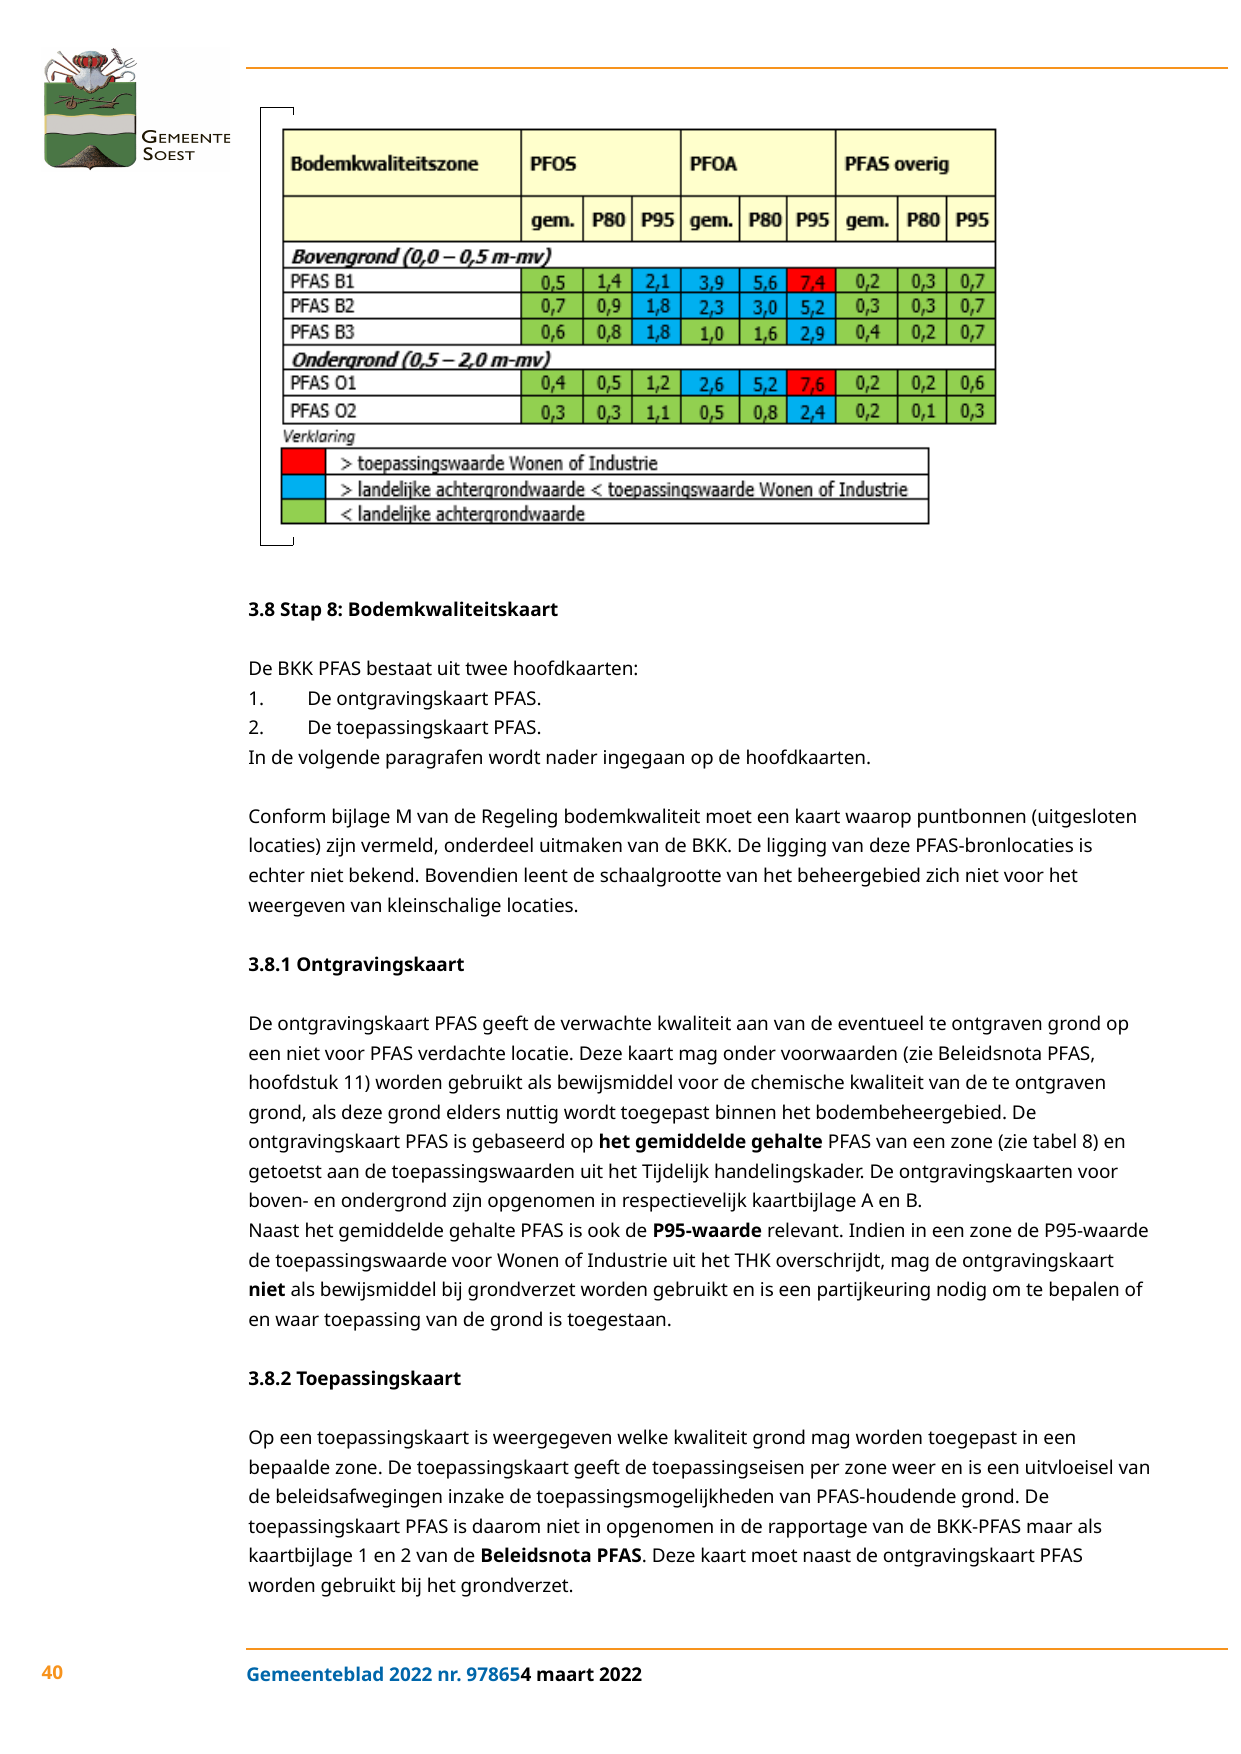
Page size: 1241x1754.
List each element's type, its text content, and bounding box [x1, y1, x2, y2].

picture [268, 115, 1008, 537]
text De BKK PFAS bestaat uit twee hoofdkaarten: [248, 655, 1152, 681]
text Conform bijlage M van de Regeling bodemkwaliteit moet een kaart waarop puntbonnen (uitgesloten locaties) zijn vermeld, onderdeel uitmaken van de BKK. De ligging van deze PFAS-bronlocaties is echter niet bekend. Bovendien leent de schaalgrootte van het beheergebied zich niet voor het weergeven van kleinschalige locaties. [248, 803, 1152, 918]
text Op een toepassingskaart is weergegeven welke kwaliteit grond mag worden toegepast in een bepaalde zone. De toepassingskaart geeft de toepassingseisen per zone weer en is een uitvloeisel van de beleidsafwegingen inzake de toepassingsmogelijkheden van PFAS-houdende grond. De toepassingskaart PFAS is daarom niet in opgenomen in de rapportage van de BKK-PFAS maar als kaartbijlage 1 en 2 van de Beleidsnota PFAS. Deze kaart moet naast de ontgravingskaart PFAS worden gebruikt bij het grondverzet. [248, 1424, 1152, 1598]
list De toepassingskaart PFAS. [248, 714, 1152, 740]
text 3.8.1 Ontgravingskaart [248, 951, 1152, 977]
text 3.8 Stap 8: Bodemkwaliteitskaart [248, 596, 1152, 622]
list De ontgravingskaart PFAS. [248, 685, 1152, 711]
text In de volgende paragrafen wordt nader ingegaan op de hoofdkaarten. [248, 744, 1152, 770]
text 3.8.2 Toepassingskaart [248, 1365, 1152, 1391]
picture [41, 47, 231, 172]
text De ontgravingskaart PFAS geeft de verwachte kwaliteit aan van de eventueel te ontgraven grond op een niet voor PFAS verdachte locatie. Deze kaart mag onder voorwaarden (zie Beleidsnota PFAS, hoofdstuk 11) worden gebruikt als bewijsmiddel voor de chemische kwaliteit van de te ontgraven grond, als deze grond elders nuttig wordt toegepast binnen het bodembeheergebied. De ontgravingskaart PFAS is gebaseerd op het gemiddelde gehalte PFAS van een zone (zie tabel 8) en getoetst aan de toepassingswaarden uit het Tijdelijk handelingskader. De ontgravingskaarten voor boven- en ondergrond zijn opgenomen in respectievelijk kaartbijlage A en B. [248, 1010, 1152, 1213]
text Naast het gemiddelde gehalte PFAS is ook de P95-waarde relevant. Indien in een zone de P95-waarde de toepassingswaarde voor Wonen of Industrie uit het THK overschrijdt, mag de ontgravingskaart niet als bewijsmiddel bij grondverzet worden gebruikt en is een partijkeuring nodig om te bepalen of en waar toepassing van de grond is toegestaan. [248, 1217, 1152, 1332]
